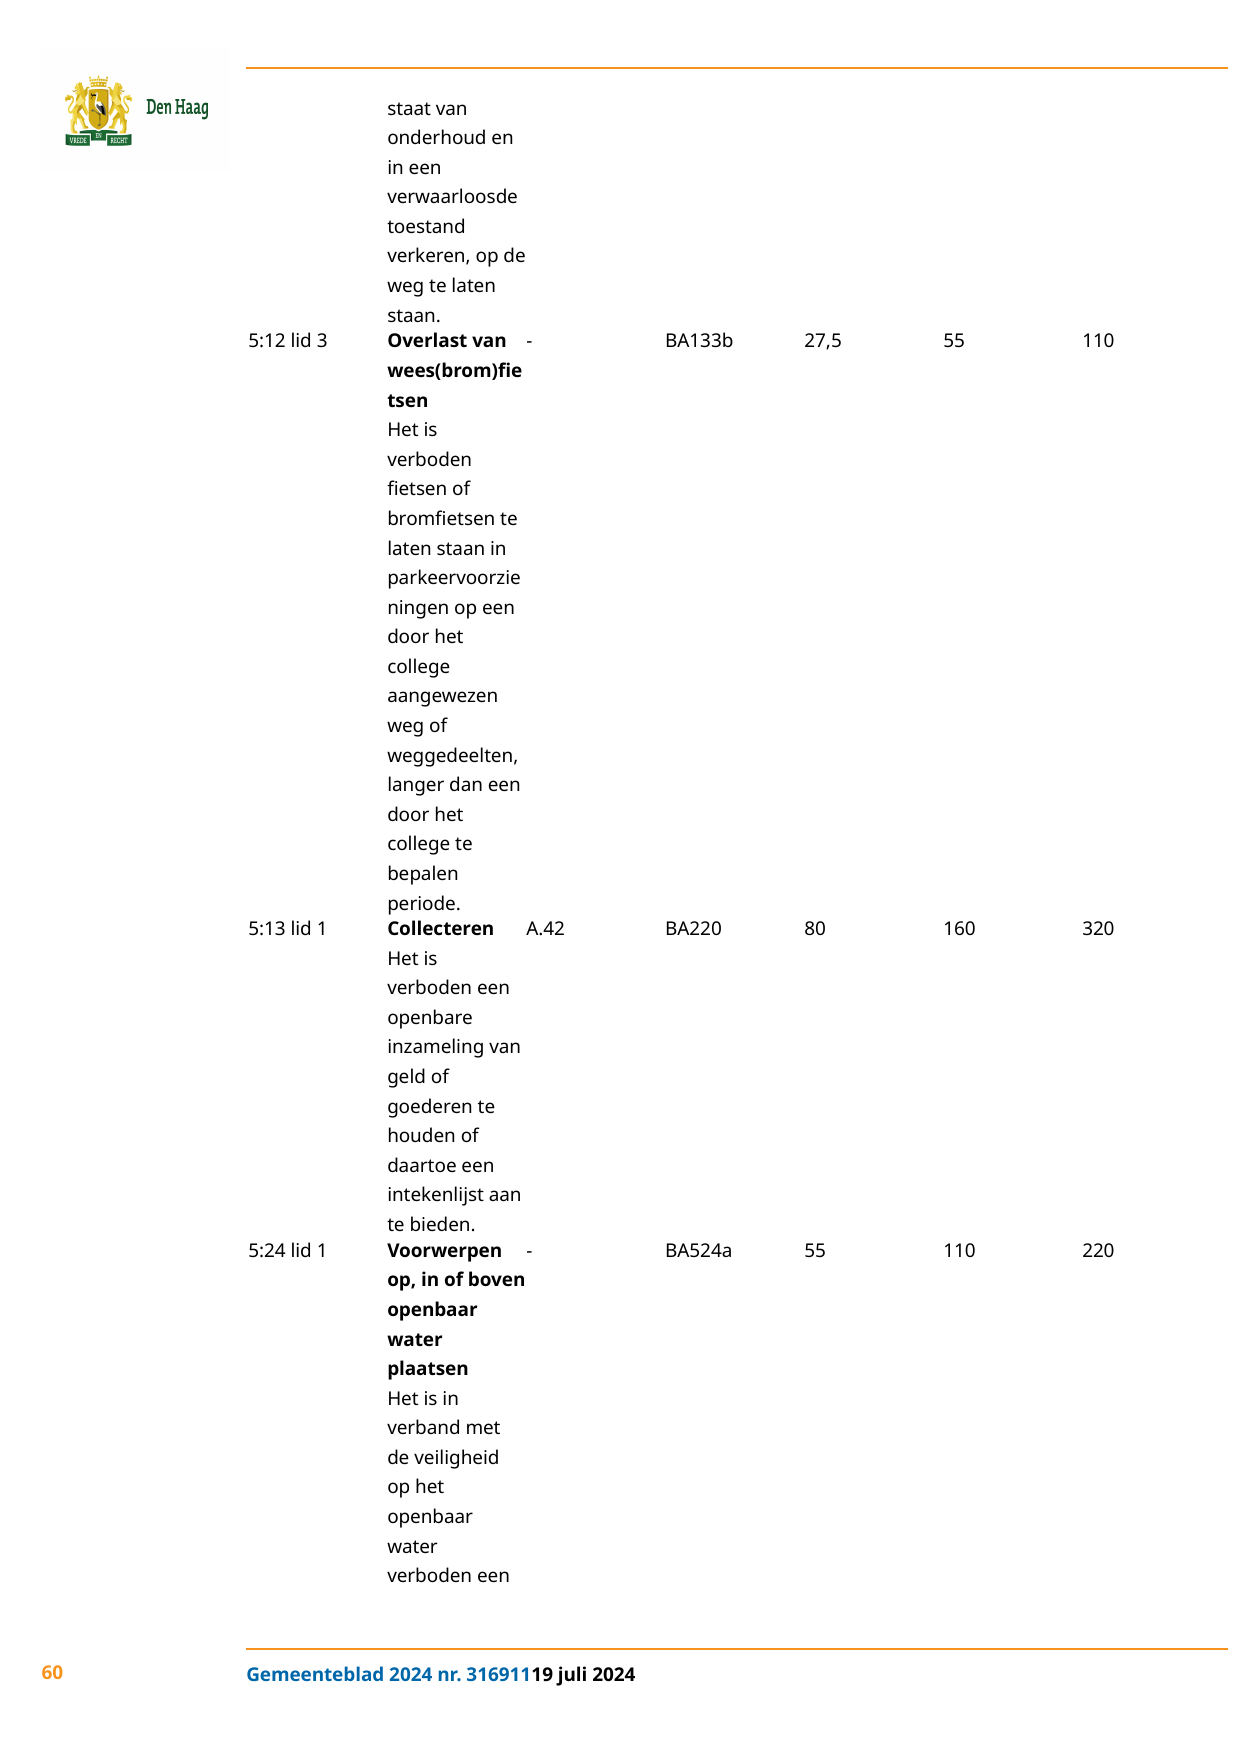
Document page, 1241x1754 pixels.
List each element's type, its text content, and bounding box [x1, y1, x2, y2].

table_cell 110 [943, 1237, 1082, 1588]
table_cell 55 [943, 328, 1082, 915]
picture [41, 47, 231, 172]
table_cell - [526, 328, 665, 915]
table_cell staat van onderhoud en in een verwaarloosde toestand verkeren, op de weg te laten staan. [387, 95, 526, 328]
table_cell Overlast van wees(brom)fietsen Het is verboden fietsen of bromfietsen te laten staan in parkeervoorzieningen op een door het college aangewezen weg of weggedeelten, langer dan een door het college te bepalen periode. [387, 328, 526, 915]
table_cell 80 [804, 915, 943, 1237]
table_cell [665, 95, 804, 328]
table_cell 320 [1082, 915, 1152, 1237]
table_cell 220 [1082, 1237, 1152, 1588]
table_cell 160 [943, 915, 1082, 1237]
table_cell 110 [1082, 328, 1152, 915]
table_cell - [526, 95, 665, 328]
table_cell BA524a [665, 1237, 804, 1588]
table_cell BA133b [665, 328, 804, 915]
table_cell [943, 95, 1082, 328]
table_cell BA220 [665, 915, 804, 1237]
table_cell 5:12 lid 3 [248, 328, 387, 915]
table_cell - [526, 1237, 665, 1588]
table_cell [804, 95, 943, 328]
table_cell Voorwerpen op, in of boven openbaar water plaatsen Het is in verband met de veiligheid op het openbaar water verboden een [387, 1237, 526, 1588]
table_cell 5:24 lid 1 [248, 1237, 387, 1588]
table_cell 5:13 lid 1 [248, 915, 387, 1237]
table_cell [248, 95, 387, 328]
table_cell A.42 [526, 915, 665, 1237]
table_cell [1082, 95, 1152, 328]
table_cell Collecteren Het is verboden een openbare inzameling van geld of goederen te houden of daartoe een intekenlijst aan te bieden. [387, 915, 526, 1237]
table_cell 27,5 [804, 328, 943, 915]
table_cell 55 [804, 1237, 943, 1588]
